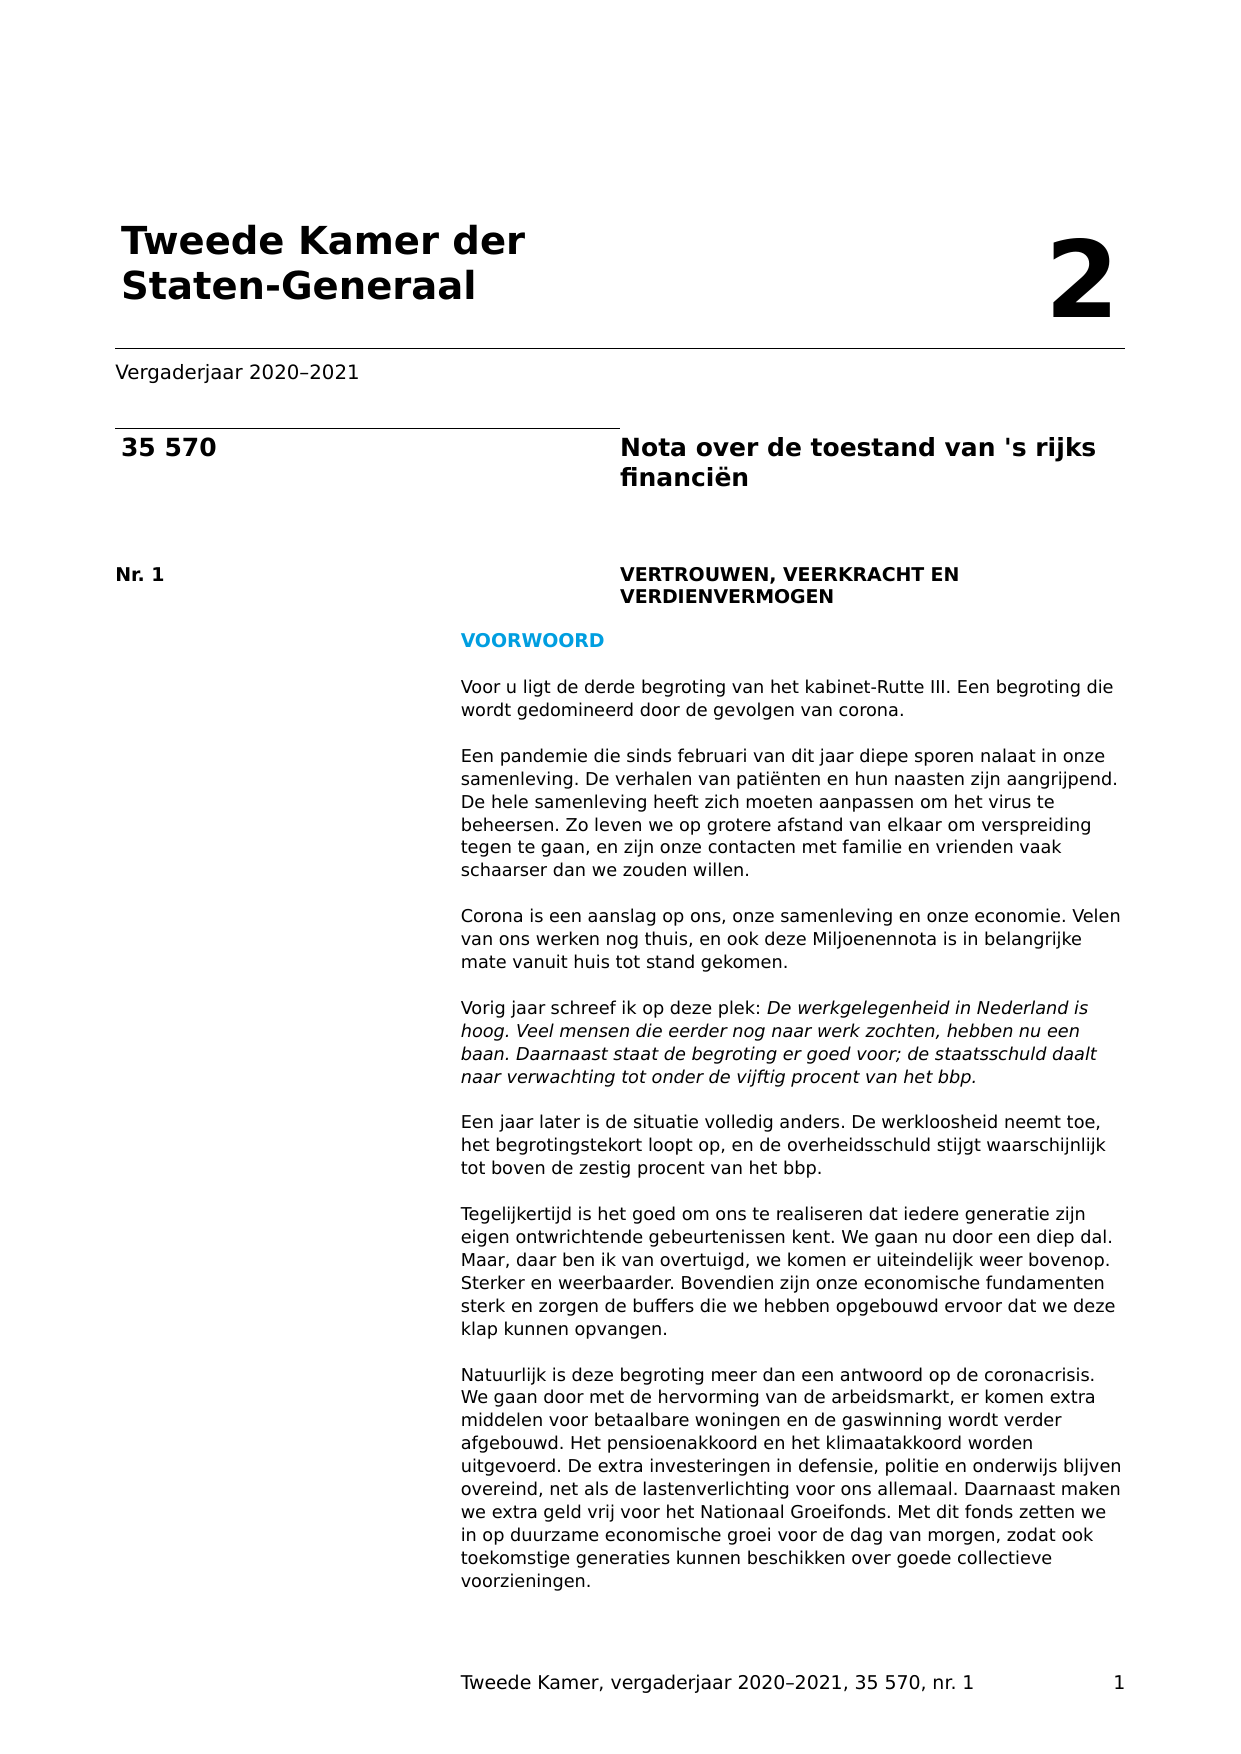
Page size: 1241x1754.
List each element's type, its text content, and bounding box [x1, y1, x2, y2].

table_header Vertrouwen, veerkracht en verdienvermogen [620, 564, 1125, 629]
table_cell Vergaderjaar 2020–2021 [115, 349, 1125, 384]
table_header Nr. 1 [115, 564, 620, 629]
text Een pandemie die sinds februari van dit jaar diepe sporen nalaat in onze samenleving. De verhalen van patiënten en hun naasten zijn aangrijpend. De hele samenleving heeft zich moeten aanpassen om het virus te beheersen. Zo leven we op grotere afstand van elkaar om verspreiding tegen te gaan, en zijn onze contacten met familie en vrienden vaak schaarser dan we zouden willen. [461, 744, 1125, 881]
table_header Nota over de toestand van 's rijks financiën [620, 428, 1125, 498]
text Vorig jaar schreef ik op deze plek: De werkgelegenheid in Nederland is hoog. Veel mensen die eerder nog naar werk zochten, hebben nu een baan. Daarnaast staat de begroting er goed voor; de staatsschuld daalt naar verwachting tot onder de vijftig procent van het bbp. [461, 996, 1125, 1088]
text Corona is een aanslag op ons, onze samenleving en onze economie. Velen van ons werken nog thuis, en ook deze Miljoenennota is in belangrijke mate vanuit huis tot stand gekomen. [461, 904, 1125, 973]
text Een jaar later is de situatie volledig anders. De werkloosheid neemt toe, het begrotingstekort loopt op, en de overheidsschuld stijgt waarschijnlijk tot boven de zestig procent van het bbp. [461, 1111, 1125, 1179]
table_header 2 [620, 213, 1125, 348]
title Voorwoord [461, 629, 1125, 651]
table_header Tweede Kamer der Staten-Generaal [115, 213, 620, 348]
text Natuurlijk is deze begroting meer dan een antwoord op de coronacrisis. We gaan door met de hervorming van de arbeidsmarkt, er komen extra middelen voor betaalbare woningen en de gaswinning wordt verder afgebouwd. Het pensioenakkoord en het klimaatakkoord worden uitgevoerd. De extra investeringen in defensie, politie en onderwijs blijven overeind, net als de lastenverlichting voor ons allemaal. Daarnaast maken we extra geld vrij voor het Nationaal Groeifonds. Met dit fonds zetten we in op duurzame economische groei voor de dag van morgen, zodat ook toekomstige generaties kunnen beschikken over goede collectieve voorzieningen. [461, 1363, 1125, 1592]
text Tegelijkertijd is het goed om ons te realiseren dat iedere generatie zijn eigen ontwrichtende gebeurtenissen kent. We gaan nu door een diep dal. Maar, daar ben ik van overtuigd, we komen er uiteindelijk weer bovenop. Sterker en weerbaarder. Bovendien zijn onze economische fundamenten sterk en zorgen de buffers die we hebben opgebouwd ervoor dat we deze klap kunnen opvangen. [461, 1202, 1125, 1340]
text Voor u ligt de derde begroting van het kabinet-Rutte III. Een begroting die wordt gedomineerd door de gevolgen van corona. [461, 675, 1125, 721]
table_header 35 570 [115, 429, 620, 498]
